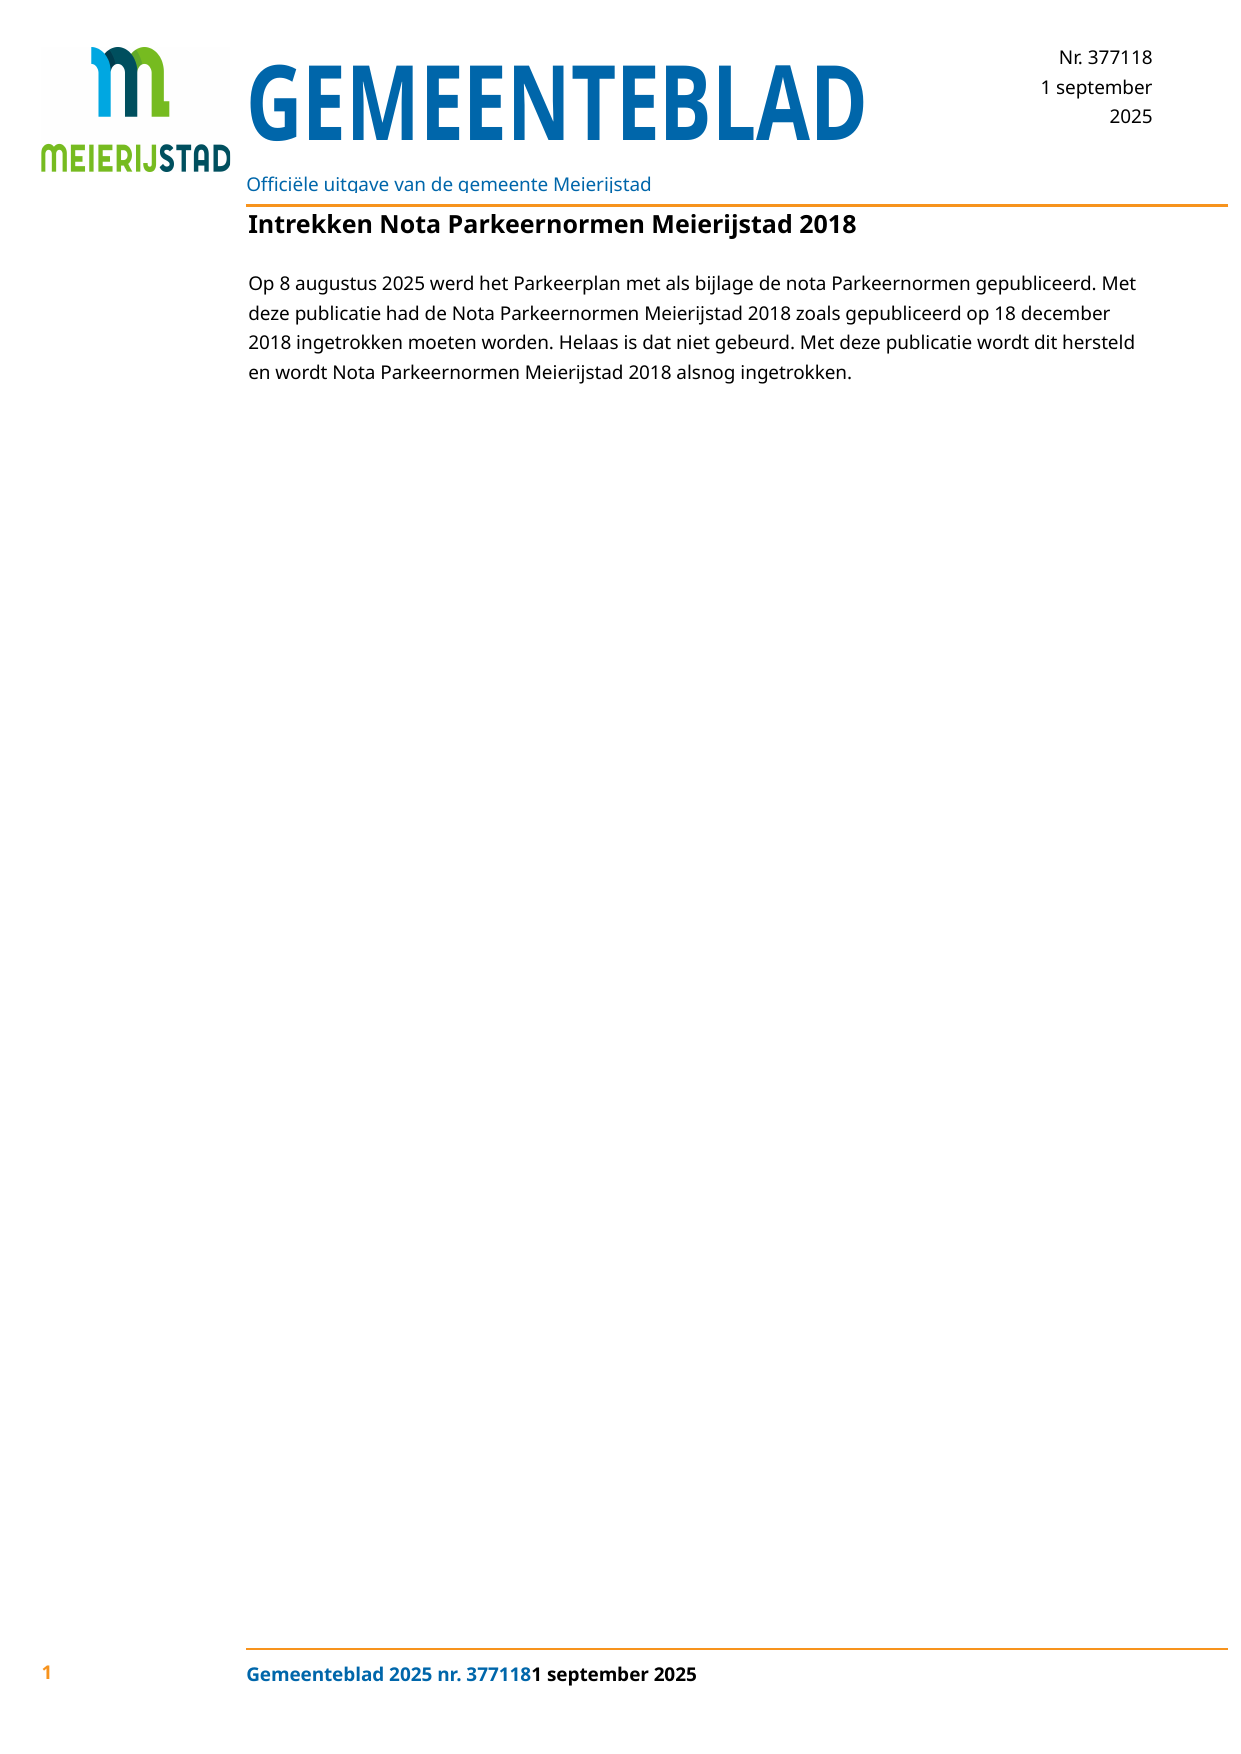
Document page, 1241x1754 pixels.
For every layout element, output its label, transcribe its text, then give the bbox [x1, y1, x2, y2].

text Op 8 augustus 2025 werd het Parkeerplan met als bijlage de nota Parkeernormen gepubliceerd. Met deze publicatie had de Nota Parkeernormen Meierijstad 2018 zoals gepubliceerd op 18 december 2018 ingetrokken moeten worden. Helaas is dat niet gebeurd. Met deze publicatie wordt dit hersteld en wordt Nota Parkeernormen Meierijstad 2018 alsnog ingetrokken. [248, 270, 1152, 385]
text Intrekken Nota Parkeernormen Meierijstad 2018 [248, 207, 1152, 241]
picture [41, 47, 231, 172]
